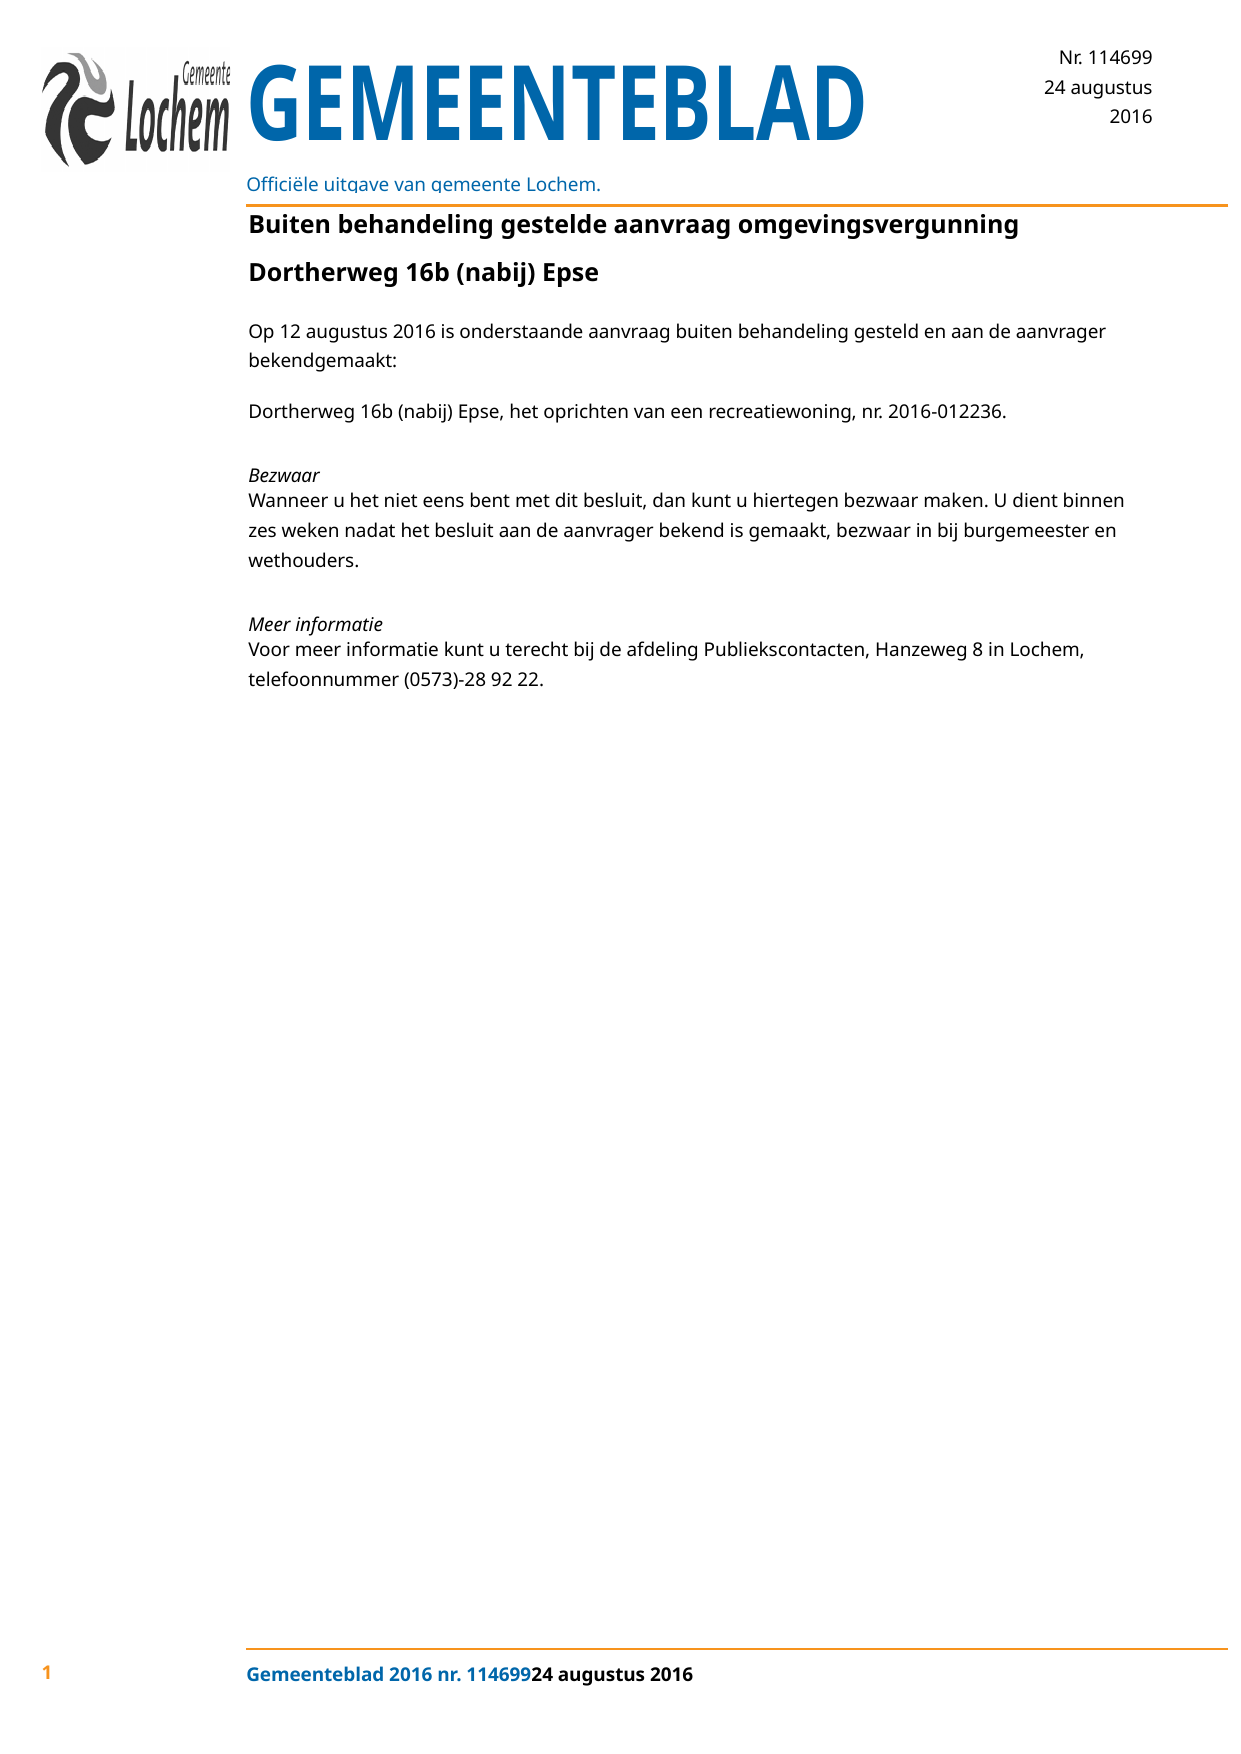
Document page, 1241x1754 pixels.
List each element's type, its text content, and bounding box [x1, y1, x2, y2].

text Meer informatie [248, 611, 1152, 636]
text Bezwaar [248, 462, 1152, 488]
text Buiten behandeling gestelde aanvraag omgevingsvergunning Dortherweg 16b (nabij) Epse [248, 207, 1152, 288]
text Wanneer u het niet eens bent met dit besluit, dan kunt u hiertegen bezwaar maken. U dient binnen zes weken nadat het besluit aan de aanvrager bekend is gemaakt, bezwaar in bij burgemeester en wethouders. [248, 488, 1152, 572]
text Dortherweg 16b (nabij) Epse, het oprichten van een recreatiewoning, nr. 2016-012236. [248, 398, 1152, 424]
text Op 12 augustus 2016 is onderstaande aanvraag buiten behandeling gesteld en aan de aanvrager bekendgemaakt: [248, 318, 1152, 373]
picture [41, 47, 231, 172]
text Voor meer informatie kunt u terecht bij de afdeling Publiekscontacten, Hanzeweg 8 in Lochem, telefoonnummer (0573)-28 92 22. [248, 636, 1152, 692]
